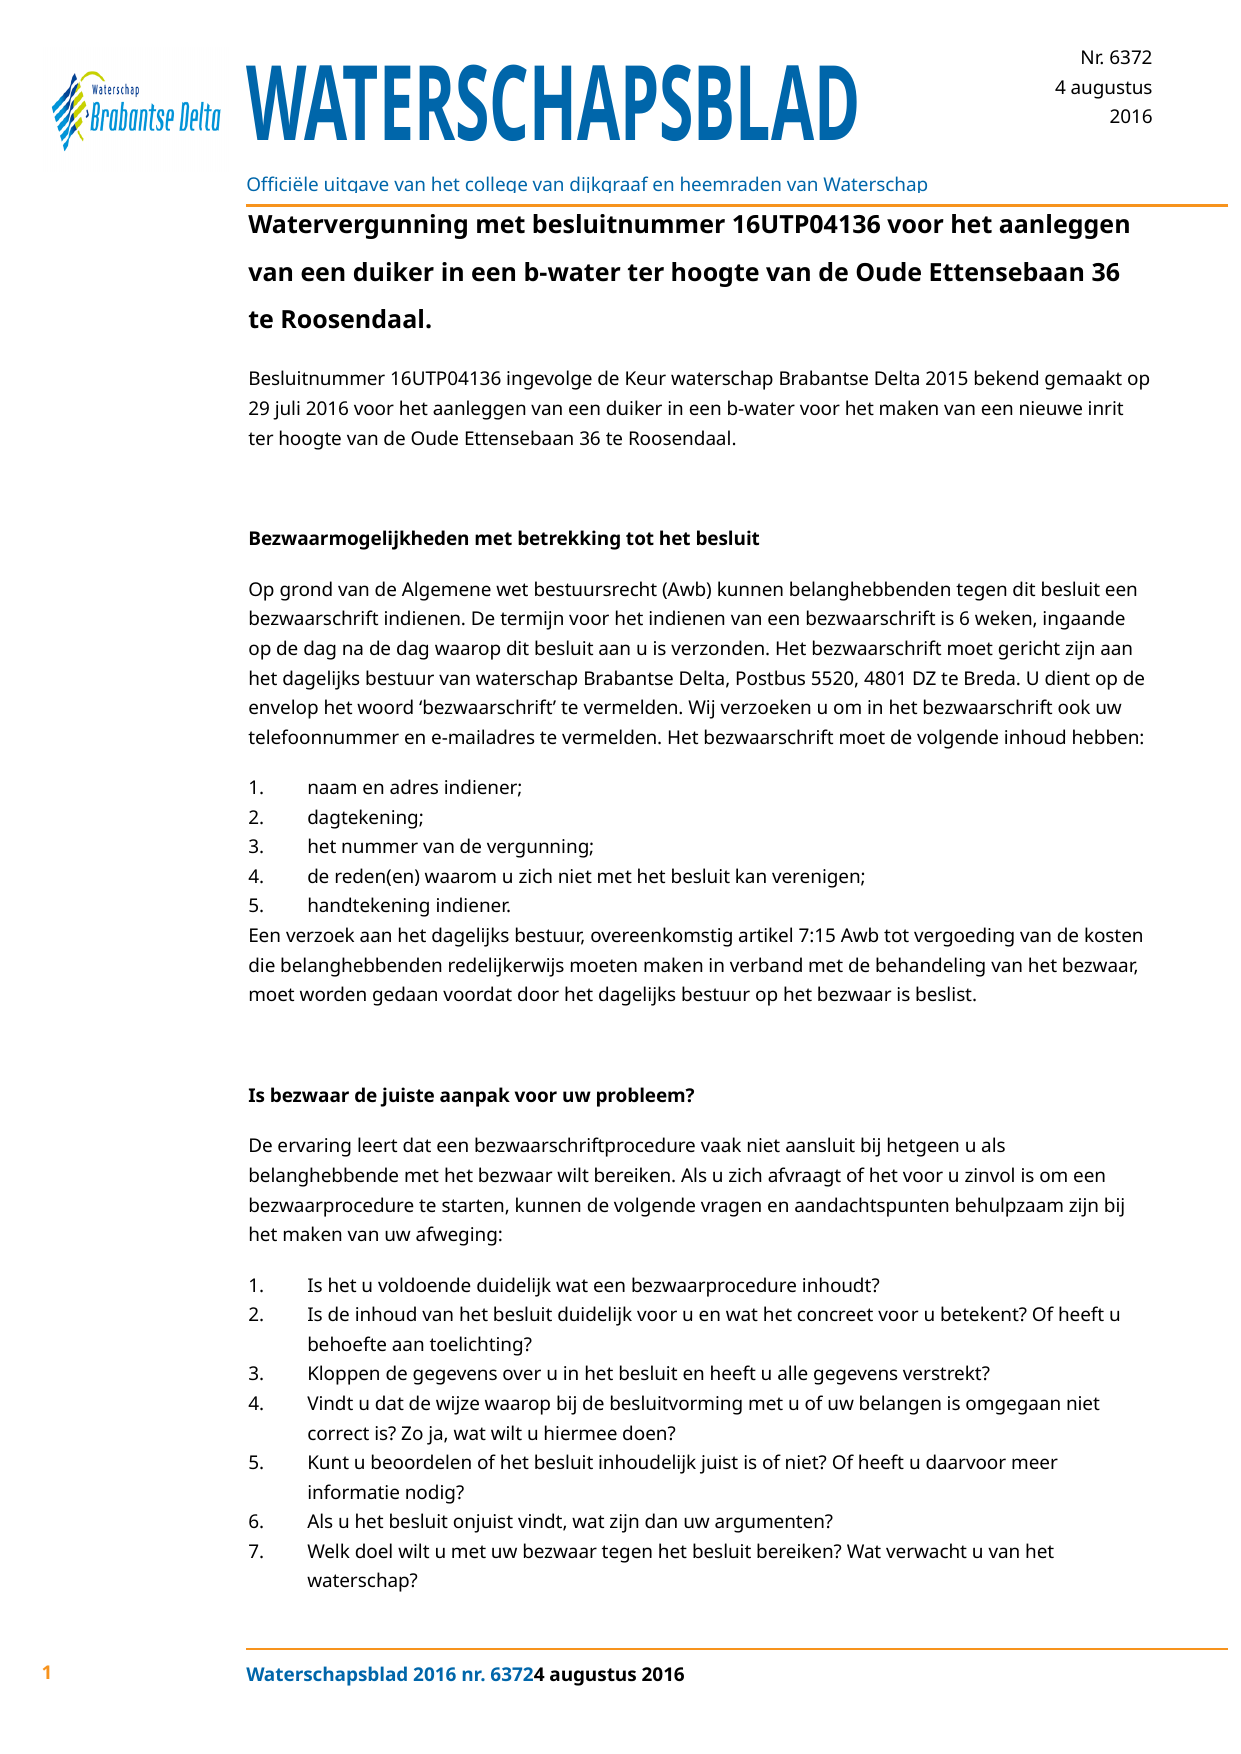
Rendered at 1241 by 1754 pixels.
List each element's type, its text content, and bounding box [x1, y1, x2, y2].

list de reden(en) waarom u zich niet met het besluit kan verenigen; [248, 863, 1152, 889]
list Welk doel wilt u met uw bezwaar tegen het besluit bereiken? Wat verwacht u van het waterschap? [248, 1538, 1152, 1593]
text Watervergunning met besluitnummer 16UTP04136 voor het aanleggen van een duiker in een b-water ter hoogte van de Oude Ettensebaan 36 te Roosendaal. [248, 207, 1152, 336]
list Kunt u beoordelen of het besluit inhoudelijk juist is of niet? Of heeft u daarvoor meer informatie nodig? [248, 1449, 1152, 1504]
text Op grond van de Algemene wet bestuursrecht (Awb) kunnen belanghebbenden tegen dit besluit een bezwaarschrift indienen. De termijn voor het indienen van een bezwaarschrift is 6 weken, ingaande op de dag na de dag waarop dit besluit aan u is verzonden. Het bezwaarschrift moet gericht zijn aan het dagelijks bestuur van waterschap Brabantse Delta, Postbus 5520, 4801 DZ te Breda. U dient op de envelop het woord ‘bezwaarschrift’ te vermelden. Wij verzoeken u om in het bezwaarschrift ook uw telefoonnummer en e‑mailadres te vermelden. Het bezwaarschrift moet de volgende inhoud hebben: [248, 576, 1152, 749]
text Een verzoek aan het dagelijks bestuur, overeenkomstig artikel 7:15 Awb tot vergoeding van de kosten die belanghebbenden redelijkerwijs moeten maken in verband met de behandeling van het bezwaar, moet worden gedaan voordat door het dagelijks bestuur op het bezwaar is beslist. [248, 922, 1152, 1007]
list Is het u voldoende duidelijk wat een bezwaarprocedure inhoudt? [248, 1272, 1152, 1297]
text Bezwaarmogelijkheden met betrekking tot het besluit [248, 526, 1152, 551]
list dagtekening; [248, 804, 1152, 829]
list het nummer van de vergunning; [248, 833, 1152, 859]
list Is de inhoud van het besluit duidelijk voor u en wat het concreet voor u betekent? Of heeft u behoefte aan toelichting? [248, 1301, 1152, 1357]
list Als u het besluit onjuist vindt, wat zijn dan uw argumenten? [248, 1508, 1152, 1534]
list handtekening indiener. [248, 893, 1152, 918]
list naam en adres indiener; [248, 774, 1152, 800]
text De ervaring leert dat een bezwaarschriftprocedure vaak niet aansluit bij hetgeen u als belanghebbende met het bezwaar wilt bereiken. Als u zich afvraagt of het voor u zinvol is om een bezwaarprocedure te starten, kunnen de volgende vragen en aandachtspunten behulpzaam zijn bij het maken van uw afweging: [248, 1133, 1152, 1247]
list Vindt u dat de wijze waarop bij de besluitvorming met u of uw belangen is omgegaan niet correct is? Zo ja, wat wilt u hiermee doen? [248, 1390, 1152, 1445]
text Besluitnummer 16UTP04136 ingevolge de Keur waterschap Brabantse Delta 2015 bekend gemaakt op 29 juli 2016 voor het aanleggen van een duiker in een b-water voor het maken van een nieuwe inrit ter hoogte van de Oude Ettensebaan 36 te Roosendaal. [248, 366, 1152, 450]
text Is bezwaar de juiste aanpak voor uw probleem? [248, 1082, 1152, 1108]
picture [41, 47, 231, 172]
list Kloppen de gegevens over u in het besluit en heeft u alle gegevens verstrekt? [248, 1361, 1152, 1386]
